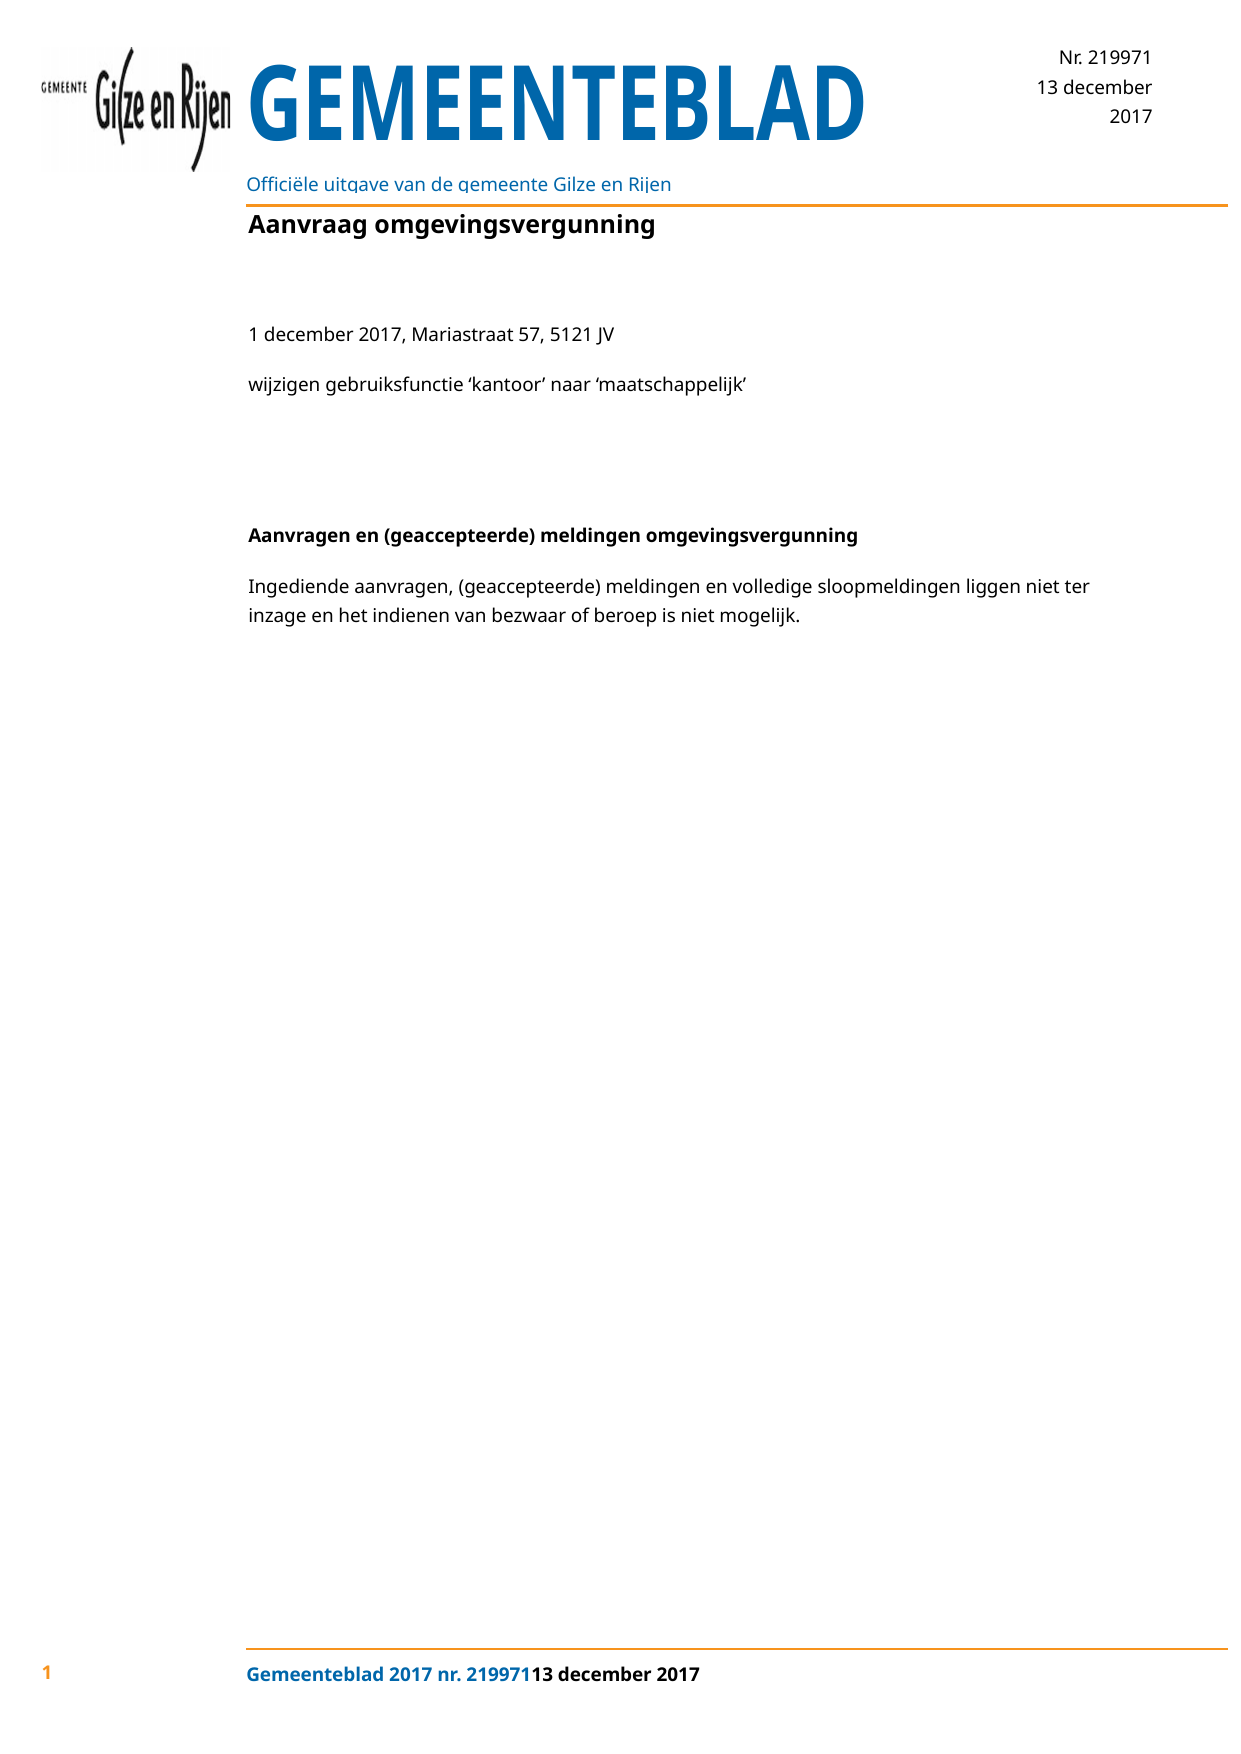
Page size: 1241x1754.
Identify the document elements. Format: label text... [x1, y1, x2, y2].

text 1 december 2017, Mariastraat 57, 5121 JV [248, 321, 1152, 346]
text Aanvragen en (geaccepteerde) meldingen omgevingsvergunning [248, 522, 1152, 548]
text wijzigen gebruiksfunctie ‘kantoor’ naar ‘maatschappelijk’ [248, 371, 1152, 397]
text Aanvraag omgevingsvergunning [248, 207, 1152, 241]
text Ingediende aanvragen, (geaccepteerde) meldingen en volledige sloopmeldingen liggen niet ter inzage en het indienen van bezwaar of beroep is niet mogelijk. [248, 573, 1152, 628]
picture [41, 47, 231, 172]
